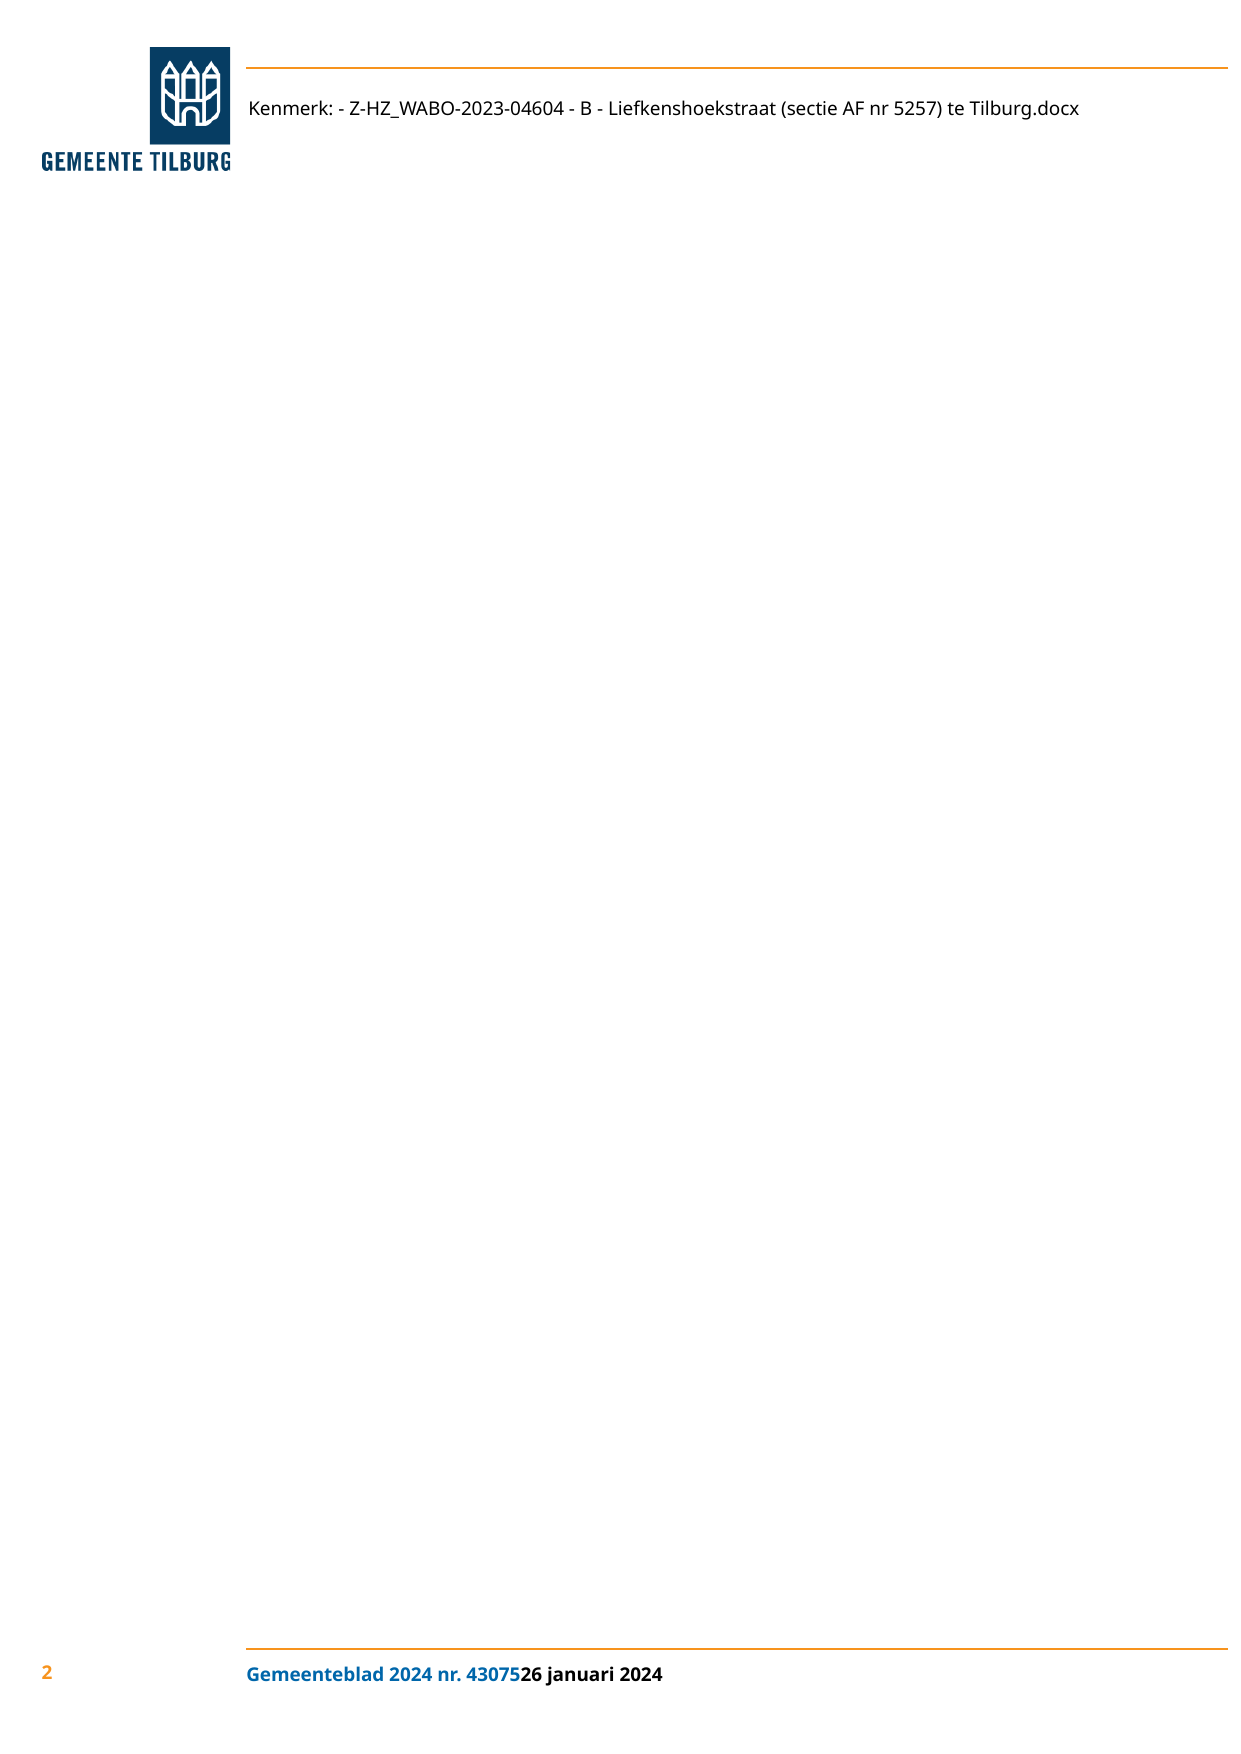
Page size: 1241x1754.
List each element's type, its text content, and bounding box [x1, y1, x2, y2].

picture [41, 47, 231, 172]
text Kenmerk: - Z-HZ_WABO-2023-04604 - B - Liefkenshoekstraat (sectie AF nr 5257) te Tilburg.docx [248, 95, 1152, 121]
